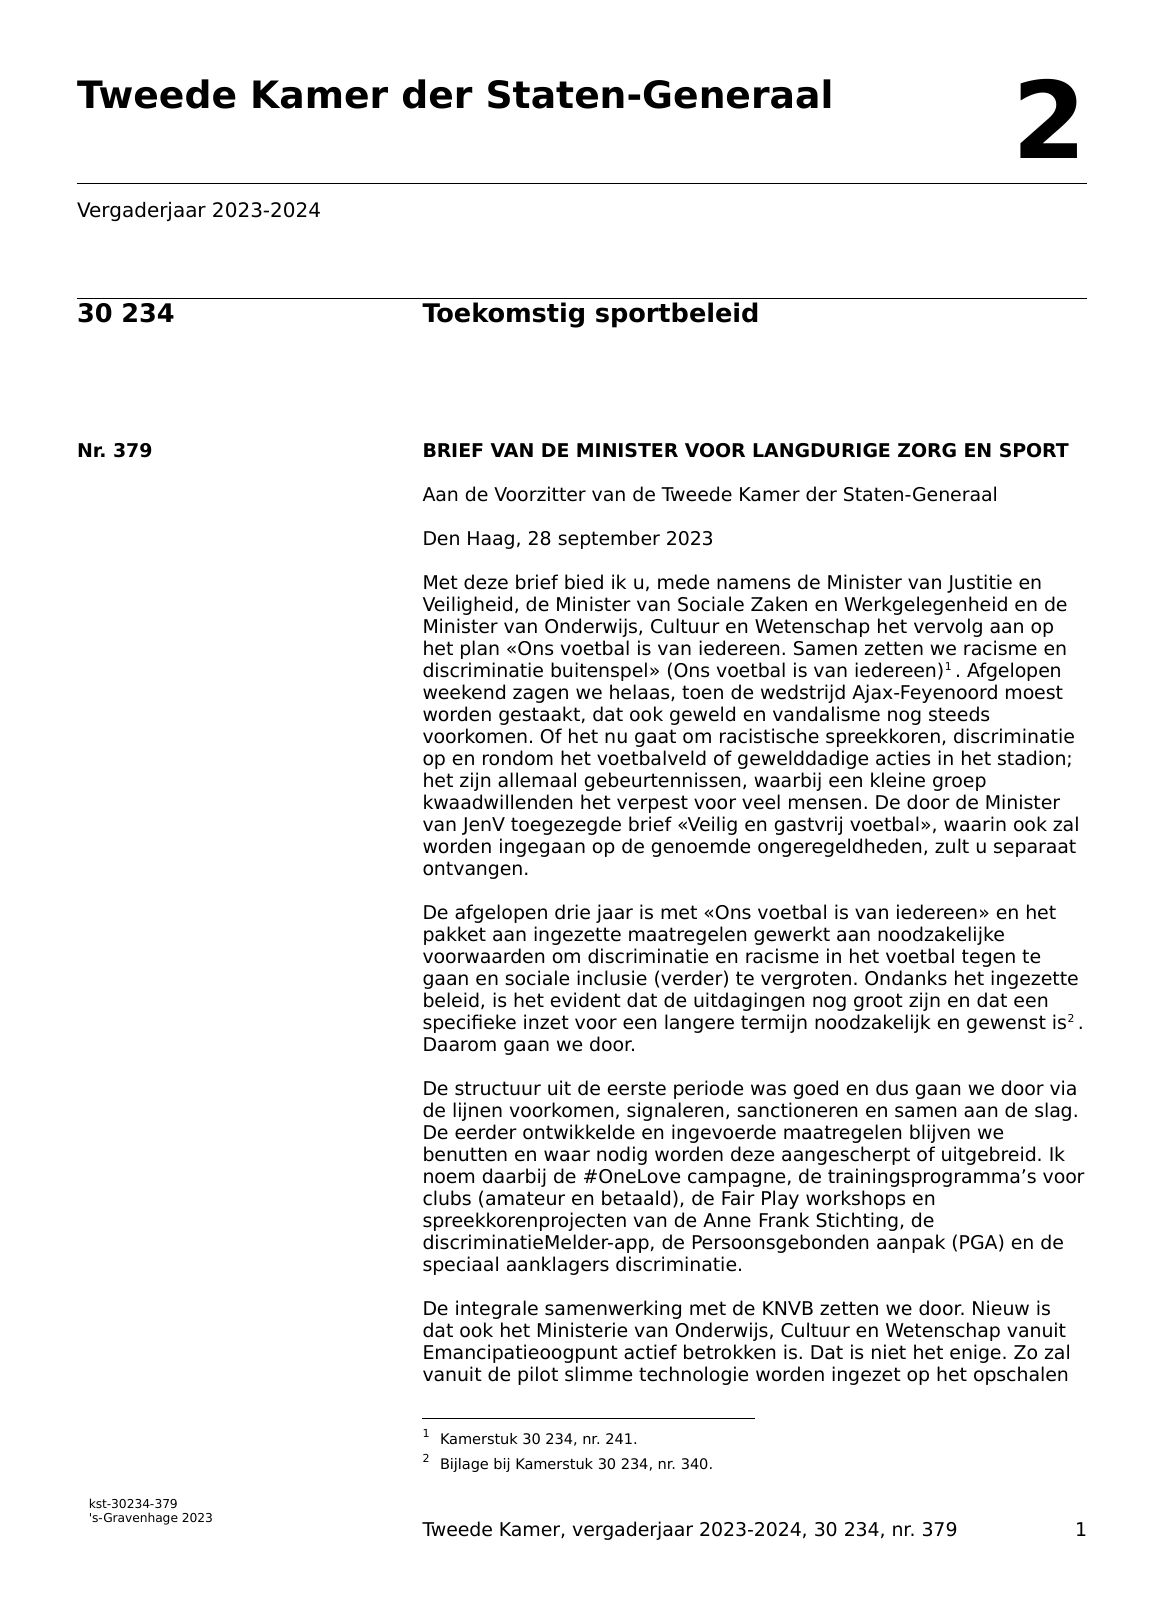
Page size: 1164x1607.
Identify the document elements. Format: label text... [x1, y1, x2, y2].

table_header Tweede Kamer der Staten-Generaal [77, 59, 886, 183]
text Bijlage bij Kamerstuk 30 234, nr. 340. [422, 1452, 1087, 1474]
text 's-Gravenhage 2023 [88, 1511, 323, 1525]
subtitle Nr. 379 BRIEF VAN DE MINISTER VOOR LANGDURIGE ZORG EN SPORT [77, 440, 1087, 462]
text De structuur uit de eerste periode was goed en dus gaan we door via de lijnen voorkomen, signaleren, sanctioneren en samen aan de slag. De eerder ontwikkelde en ingevoerde maatregelen blijven we benutten en waar nodig worden deze aangescherpt of uitgebreid. Ik noem daarbij de #OneLove campagne, de trainingsprogramma’s voor clubs (amateur en betaald), de Fair Play workshops en spreekkorenprojecten van de Anne Frank Stichting, de discriminatieMelder-app, de Persoonsgebonden aanpak (PGA) en de speciaal aanklagers discriminatie. [422, 1078, 1087, 1276]
subtitle 30 234 Toekomstig sportbeleid [77, 299, 1087, 329]
text De integrale samenwerking met de KNVB zetten we door. Nieuw is dat ook het Ministerie van Onderwijs, Cultuur en Wetenschap vanuit Emancipatieoogpunt actief betrokken is. Dat is niet het enige. Zo zal vanuit de pilot slimme technologie worden ingezet op het opschalen [422, 1298, 1087, 1386]
text Aan de Voorzitter van de Tweede Kamer der Staten-Generaal [422, 484, 1087, 506]
text Kamerstuk 30 234, nr. 241. [422, 1427, 1087, 1449]
text Den Haag, 28 september 2023 [422, 528, 1087, 550]
text Met deze brief bied ik u, mede namens de Minister van Justitie en Veiligheid, de Minister van Sociale Zaken en Werkgelegenheid en de Minister van Onderwijs, Cultuur en Wetenschap het vervolg aan op het plan «Ons voetbal is van iedereen. Samen zetten we racisme en discriminatie buitenspel» (Ons voetbal is van iedereen). Afgelopen weekend zagen we helaas, toen de wedstrijd Ajax-Feyenoord moest worden gestaakt, dat ook geweld en vandalisme nog steeds voorkomen. Of het nu gaat om racistische spreekkoren, discriminatie op en rondom het voetbalveld of gewelddadige acties in het stadion; het zijn allemaal gebeurtennissen, waarbij een kleine groep kwaadwillenden het verpest voor veel mensen. De door de Minister van JenV toegezegde brief «Veilig en gastvrij voetbal», waarin ook zal worden ingegaan op de genoemde ongeregeldheden, zult u separaat ontvangen. [422, 572, 1087, 880]
table_header 2 [886, 59, 1087, 183]
table_cell Vergaderjaar 2023-2024 [77, 184, 1087, 298]
text De afgelopen drie jaar is met «Ons voetbal is van iedereen» en het pakket aan ingezette maatregelen gewerkt aan noodzakelijke voorwaarden om discriminatie en racisme in het voetbal tegen te gaan en sociale inclusie (verder) te vergroten. Ondanks het ingezette beleid, is het evident dat de uitdagingen nog groot zijn en dat een specifieke inzet voor een langere termijn noodzakelijk en gewenst is. Daarom gaan we door. [422, 902, 1087, 1056]
text kst-30234-379 [88, 1497, 323, 1511]
